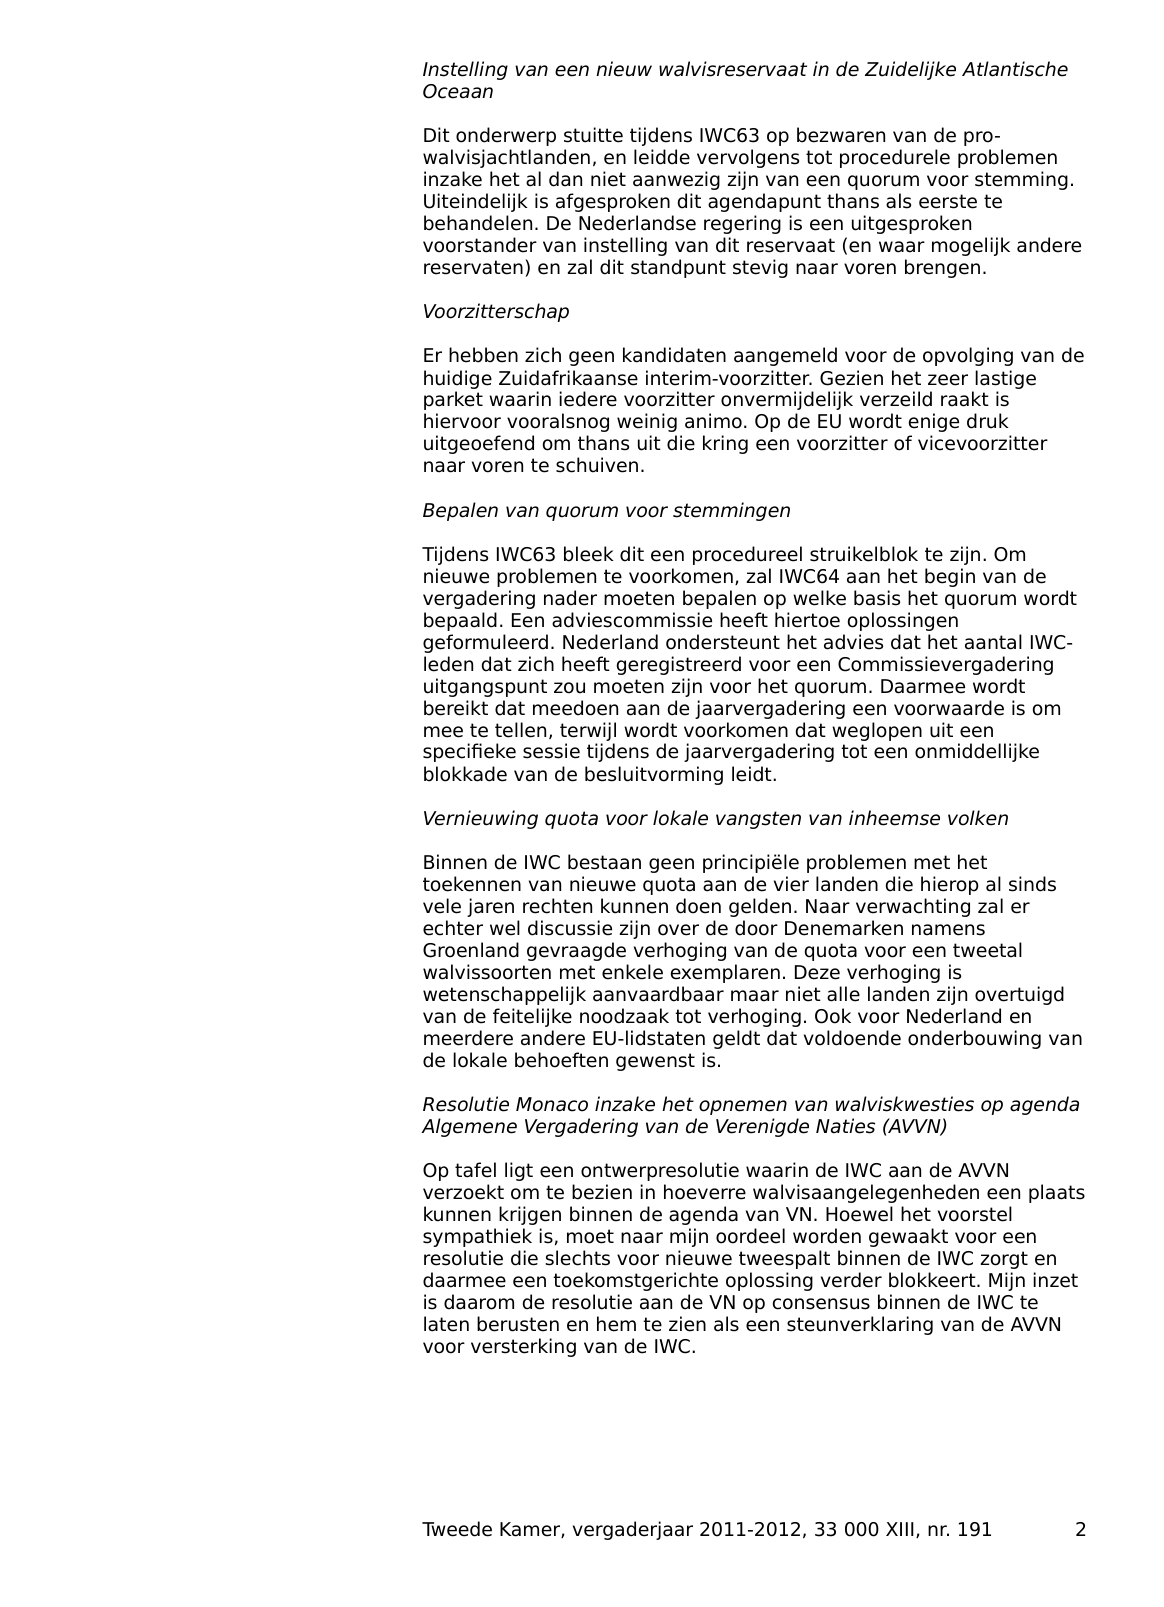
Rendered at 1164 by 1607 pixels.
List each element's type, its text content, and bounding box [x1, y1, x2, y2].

text Er hebben zich geen kandidaten aangemeld voor de opvolging van de huidige Zuidafrikaanse interim-voorzitter. Gezien het zeer lastige parket waarin iedere voorzitter onvermijdelijk verzeild raakt is hiervoor vooralsnog weinig animo. Op de EU wordt enige druk uitgeoefend om thans uit die kring een voorzitter of vicevoorzitter naar voren te schuiven. [422, 345, 1087, 477]
subtitle Instelling van een nieuw walvisreservaat in de Zuidelijke Atlantische Oceaan [422, 59, 1087, 103]
subtitle Voorzitterschap [422, 301, 1087, 323]
text Tijdens IWC63 bleek dit een procedureel struikelblok te zijn. Om nieuwe problemen te voorkomen, zal IWC64 aan het begin van de vergadering nader moeten bepalen op welke basis het quorum wordt bepaald. Een adviescommissie heeft hiertoe oplossingen geformuleerd. Nederland ondersteunt het advies dat het aantal IWC-leden dat zich heeft geregistreerd voor een Commissievergadering uitgangspunt zou moeten zijn voor het quorum. Daarmee wordt bereikt dat meedoen aan de jaarvergadering een voorwaarde is om mee te tellen, terwijl wordt voorkomen dat weglopen uit een specifieke sessie tijdens de jaarvergadering tot een onmiddellijke blokkade van de besluitvorming leidt. [422, 544, 1087, 785]
subtitle Resolutie Monaco inzake het opnemen van walviskwesties op agenda Algemene Vergadering van de Verenigde Naties (AVVN) [422, 1094, 1087, 1138]
text Binnen de IWC bestaan geen principiële problemen met het toekennen van nieuwe quota aan de vier landen die hierop al sinds vele jaren rechten kunnen doen gelden. Naar verwachting zal er echter wel discussie zijn over de door Denemarken namens Groenland gevraagde verhoging van de quota voor een tweetal walvissoorten met enkele exemplaren. Deze verhoging is wetenschappelijk aanvaardbaar maar niet alle landen zijn overtuigd van de feitelijke noodzaak tot verhoging. Ook voor Nederland en meerdere andere EU-lidstaten geldt dat voldoende onderbouwing van de lokale behoeften gewenst is. [422, 852, 1087, 1072]
subtitle Bepalen van quorum voor stemmingen [422, 499, 1087, 521]
subtitle Vernieuwing quota voor lokale vangsten van inheemse volken [422, 808, 1087, 829]
text Dit onderwerp stuitte tijdens IWC63 op bezwaren van de pro-walvisjachtlanden, en leidde vervolgens tot procedurele problemen inzake het al dan niet aanwezig zijn van een quorum voor stemming. Uiteindelijk is afgesproken dit agendapunt thans als eerste te behandelen. De Nederlandse regering is een uitgesproken voorstander van instelling van dit reservaat (en waar mogelijk andere reservaten) en zal dit standpunt stevig naar voren brengen. [422, 125, 1087, 279]
text Op tafel ligt een ontwerpresolutie waarin de IWC aan de AVVN verzoekt om te bezien in hoeverre walvisaangelegenheden een plaats kunnen krijgen binnen de agenda van VN. Hoewel het voorstel sympathiek is, moet naar mijn oordeel worden gewaakt voor een resolutie die slechts voor nieuwe tweespalt binnen de IWC zorgt en daarmee een toekomstgerichte oplossing verder blokkeert. Mijn inzet is daarom de resolutie aan de VN op consensus binnen de IWC te laten berusten en hem te zien als een steunverklaring van de AVVN voor versterking van de IWC. [422, 1160, 1087, 1358]
